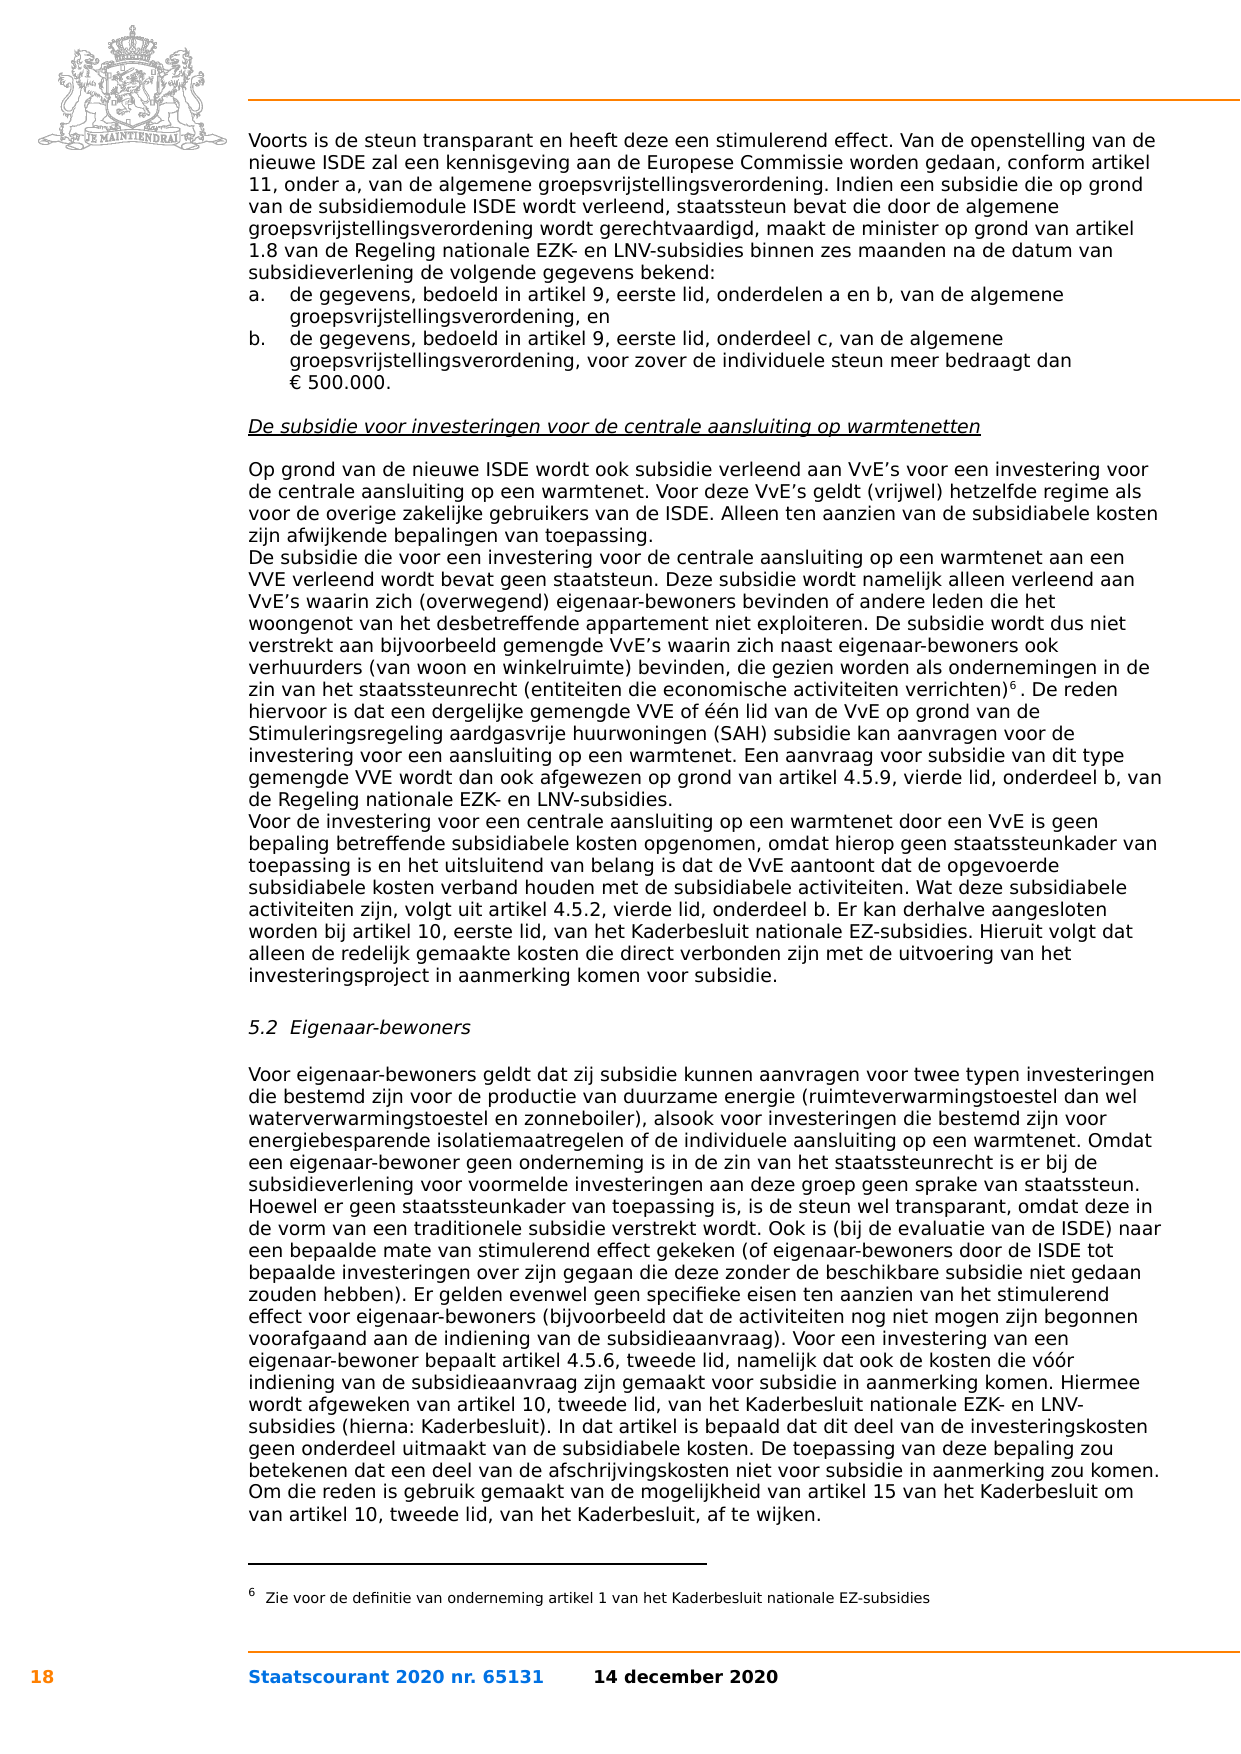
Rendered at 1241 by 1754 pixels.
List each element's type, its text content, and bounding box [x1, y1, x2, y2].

picture [38, 25, 227, 150]
subtitle 5.2 Eigenaar-bewoners [248, 1017, 1163, 1039]
text Voor de investering voor een centrale aansluiting op een warmtenet door een VvE is geen bepaling betreffende subsidiabele kosten opgenomen, omdat hierop geen staatssteunkader van toepassing is en het uitsluitend van belang is dat de VvE aantoont dat de opgevoerde subsidiabele kosten verband houden met de subsidiabele activiteiten. Wat deze subsidiabele activiteiten zijn, volgt uit artikel 4.5.2, vierde lid, onderdeel b. Er kan derhalve aangesloten worden bij artikel 10, eerste lid, van het Kaderbesluit nationale EZ-subsidies. Hieruit volgt dat alleen de redelijk gemaakte kosten die direct verbonden zijn met de uitvoering van het investeringsproject in aanmerking komen voor subsidie. [248, 811, 1163, 987]
text a. de gegevens, bedoeld in artikel 9, eerste lid, onderdelen a en b, van de algemene groepsvrijstellingsverordening, en [248, 284, 1163, 328]
text De subsidie die voor een investering voor de centrale aansluiting op een warmtenet aan een VVE verleend wordt bevat geen staatsteun. Deze subsidie wordt namelijk alleen verleend aan VvE’s waarin zich (overwegend) eigenaar-bewoners bevinden of andere leden die het woongenot van het desbetreffende appartement niet exploiteren. De subsidie wordt dus niet verstrekt aan bijvoorbeeld gemengde VvE’s waarin zich naast eigenaar-bewoners ook verhuurders (van woon en winkelruimte) bevinden, die gezien worden als ondernemingen in de zin van het staatssteunrecht (entiteiten die economische activiteiten verrichten). De reden hiervoor is dat een dergelijke gemengde VVE of één lid van de VvE op grond van de Stimuleringsregeling aardgasvrije huurwoningen (SAH) subsidie kan aanvragen voor de investering voor een aansluiting op een warmtenet. Een aanvraag voor subsidie van dit type gemengde VVE wordt dan ook afgewezen op grond van artikel 4.5.9, vierde lid, onderdeel b, van de Regeling nationale EZK- en LNV-subsidies. [248, 547, 1163, 811]
subtitle De subsidie voor investeringen voor de centrale aansluiting op warmtenetten [248, 416, 1163, 437]
text Voorts is de steun transparant en heeft deze een stimulerend effect. Van de openstelling van de nieuwe ISDE zal een kennisgeving aan de Europese Commissie worden gedaan, conform artikel 11, onder a, van de algemene groepsvrijstellingsverordening. Indien een subsidie die op grond van de subsidiemodule ISDE wordt verleend, staatssteun bevat die door de algemene groepsvrijstellingsverordening wordt gerechtvaardigd, maakt de minister op grond van artikel 1.8 van de Regeling nationale EZK- en LNV-subsidies binnen zes maanden na de datum van subsidieverlening de volgende gegevens bekend: [248, 130, 1163, 284]
text Zie voor de definitie van onderneming artikel 1 van het Kaderbesluit nationale EZ-subsidies [248, 1586, 1163, 1608]
text Hoewel er geen staatssteunkader van toepassing is, is de steun wel transparant, omdat deze in de vorm van een traditionele subsidie verstrekt wordt. Ook is (bij de evaluatie van de ISDE) naar een bepaalde mate van stimulerend effect gekeken (of eigenaar-bewoners door de ISDE tot bepaalde investeringen over zijn gegaan die deze zonder de beschikbare subsidie niet gedaan zouden hebben). Er gelden evenwel geen specifieke eisen ten aanzien van het stimulerend effect voor eigenaar-bewoners (bijvoorbeeld dat de activiteiten nog niet mogen zijn begonnen voorafgaand aan de indiening van de subsidieaanvraag). Voor een investering van een eigenaar-bewoner bepaalt artikel 4.5.6, tweede lid, namelijk dat ook de kosten die vóór indiening van de subsidieaanvraag zijn gemaakt voor subsidie in aanmerking komen. Hiermee wordt afgeweken van artikel 10, tweede lid, van het Kaderbesluit nationale EZK- en LNV-subsidies (hierna: Kaderbesluit). In dat artikel is bepaald dat dit deel van de investeringskosten geen onderdeel uitmaakt van de subsidiabele kosten. De toepassing van deze bepaling zou betekenen dat een deel van de afschrijvingskosten niet voor subsidie in aanmerking zou komen. Om die reden is gebruik gemaakt van de mogelijkheid van artikel 15 van het Kaderbesluit om van artikel 10, tweede lid, van het Kaderbesluit, af te wijken. [248, 1196, 1163, 1525]
text Voor eigenaar-bewoners geldt dat zij subsidie kunnen aanvragen voor twee typen investeringen die bestemd zijn voor de productie van duurzame energie (ruimteverwarmingstoestel dan wel waterverwarmingstoestel en zonneboiler), alsook voor investeringen die bestemd zijn voor energiebesparende isolatiemaatregelen of de individuele aansluiting op een warmtenet. Omdat een eigenaar-bewoner geen onderneming is in de zin van het staatssteunrecht is er bij de subsidieverlening voor voormelde investeringen aan deze groep geen sprake van staatssteun. [248, 1064, 1163, 1196]
text Op grond van de nieuwe ISDE wordt ook subsidie verleend aan VvE’s voor een investering voor de centrale aansluiting op een warmtenet. Voor deze VvE’s geldt (vrijwel) hetzelfde regime als voor de overige zakelijke gebruikers van de ISDE. Alleen ten aanzien van de subsidiabele kosten zijn afwijkende bepalingen van toepassing. [248, 459, 1163, 547]
text b. de gegevens, bedoeld in artikel 9, eerste lid, onderdeel c, van de algemene groepsvrijstellingsverordening, voor zover de individuele steun meer bedraagt dan € 500.000. [248, 328, 1163, 394]
